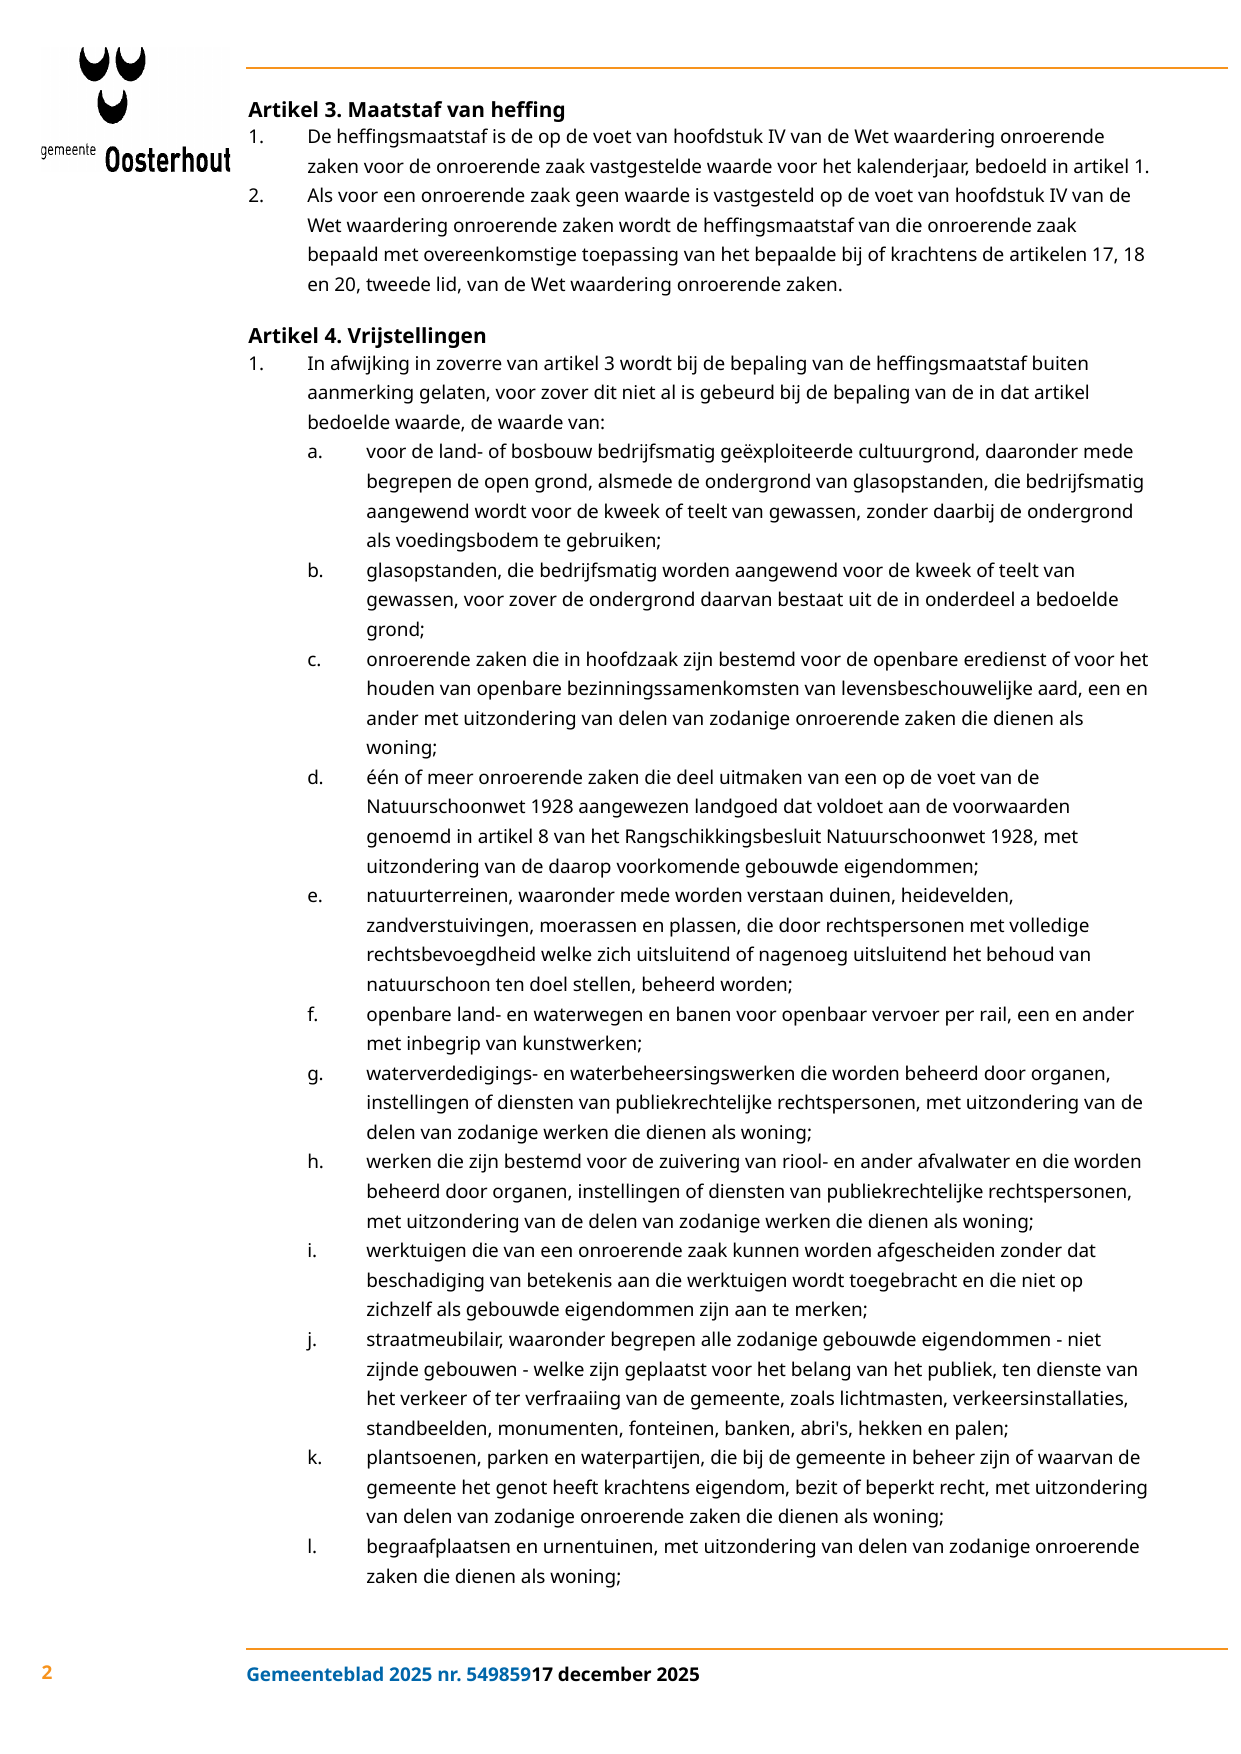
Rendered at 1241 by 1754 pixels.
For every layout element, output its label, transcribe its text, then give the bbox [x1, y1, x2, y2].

list In afwijking in zoverre van artikel 3 wordt bij de bepaling van de heffingsmaatstaf buiten aanmerking gelaten, voor zover dit niet al is gebeurd bij de bepaling van de in dat artikel bedoelde waarde, de waarde van: [248, 350, 1152, 435]
list waterverdedigings- en waterbeheersingswerken die worden beheerd door organen, instellingen of diensten van publiekrechtelijke rechtspersonen, met uitzondering van de delen van zodanige werken die dienen als woning; [307, 1060, 1152, 1145]
picture [41, 47, 231, 172]
list werken die zijn bestemd voor de zuivering van riool- en ander afvalwater en die worden beheerd door organen, instellingen of diensten van publiekrechtelijke rechtspersonen, met uitzondering van de delen van zodanige werken die dienen als woning; [307, 1149, 1152, 1234]
list straatmeubilair, waaronder begrepen alle zodanige gebouwde eigendommen - niet zijnde gebouwen - welke zijn geplaatst voor het belang van het publiek, ten dienste van het verkeer of ter verfraaiing van de gemeente, zoals lichtmasten, verkeersinstallaties, standbeelden, monumenten, fonteinen, banken, abri's, hekken en palen; [307, 1326, 1152, 1441]
list werktuigen die van een onroerende zaak kunnen worden afgescheiden zonder dat beschadiging van betekenis aan die werktuigen wordt toegebracht en die niet op zichzelf als gebouwde eigendommen zijn aan te merken; [307, 1237, 1152, 1322]
list openbare land- en waterwegen en banen voor openbaar vervoer per rail, een en ander met inbegrip van kunstwerken; [307, 1001, 1152, 1056]
list plantsoenen, parken en waterpartijen, die bij de gemeente in beheer zijn of waarvan de gemeente het genot heeft krachtens eigendom, bezit of beperkt recht, met uitzondering van delen van zodanige onroerende zaken die dienen als woning; [307, 1444, 1152, 1529]
text Artikel 4. Vrijstellingen [248, 322, 1152, 350]
list begraafplaatsen en urnentuinen, met uitzondering van delen van zodanige onroerende zaken die dienen als woning; [307, 1533, 1152, 1589]
list glasopstanden, die bedrijfsmatig worden aangewend voor de kweek of teelt van gewassen, voor zover de ondergrond daarvan bestaat uit de in onderdeel a bedoelde grond; [307, 557, 1152, 642]
list Als voor een onroerende zaak geen waarde is vastgesteld op de voet van hoofdstuk IV van de Wet waardering onroerende zaken wordt de heffingsmaatstaf van die onroerende zaak bepaald met overeenkomstige toepassing van het bepaalde bij of krachtens de artikelen 17, 18 en 20, tweede lid, van de Wet waardering onroerende zaken. [248, 182, 1152, 297]
list voor de land- of bosbouw bedrijfsmatig geëxploiteerde cultuurgrond, daaronder mede begrepen de open grond, alsmede de ondergrond van glasopstanden, die bedrijfsmatig aangewend wordt voor de kweek of teelt van gewassen, zonder daarbij de ondergrond als voedingsbodem te gebruiken; [307, 439, 1152, 553]
list De heffingsmaatstaf is de op de voet van hoofdstuk IV van de Wet waardering onroerende zaken voor de onroerende zaak vastgestelde waarde voor het kalenderjaar, bedoeld in artikel 1. [248, 123, 1152, 178]
list onroerende zaken die in hoofdzaak zijn bestemd voor de openbare eredienst of voor het houden van openbare bezinningssamenkomsten van levensbeschouwelijke aard, een en ander met uitzondering van delen van zodanige onroerende zaken die dienen als woning; [307, 646, 1152, 760]
text Artikel 3. Maatstaf van heffing [248, 95, 1152, 123]
list één of meer onroerende zaken die deel uitmaken van een op de voet van de Natuurschoonwet 1928 aangewezen landgoed dat voldoet aan de voorwaarden genoemd in artikel 8 van het Rangschikkingsbesluit Natuurschoonwet 1928, met uitzondering van de daarop voorkomende gebouwde eigendommen; [307, 764, 1152, 879]
list natuurterreinen, waaronder mede worden verstaan duinen, heidevelden, zandverstuivingen, moerassen en plassen, die door rechtspersonen met volledige rechtsbevoegdheid welke zich uitsluitend of nagenoeg uitsluitend het behoud van natuurschoon ten doel stellen, beheerd worden; [307, 882, 1152, 997]
